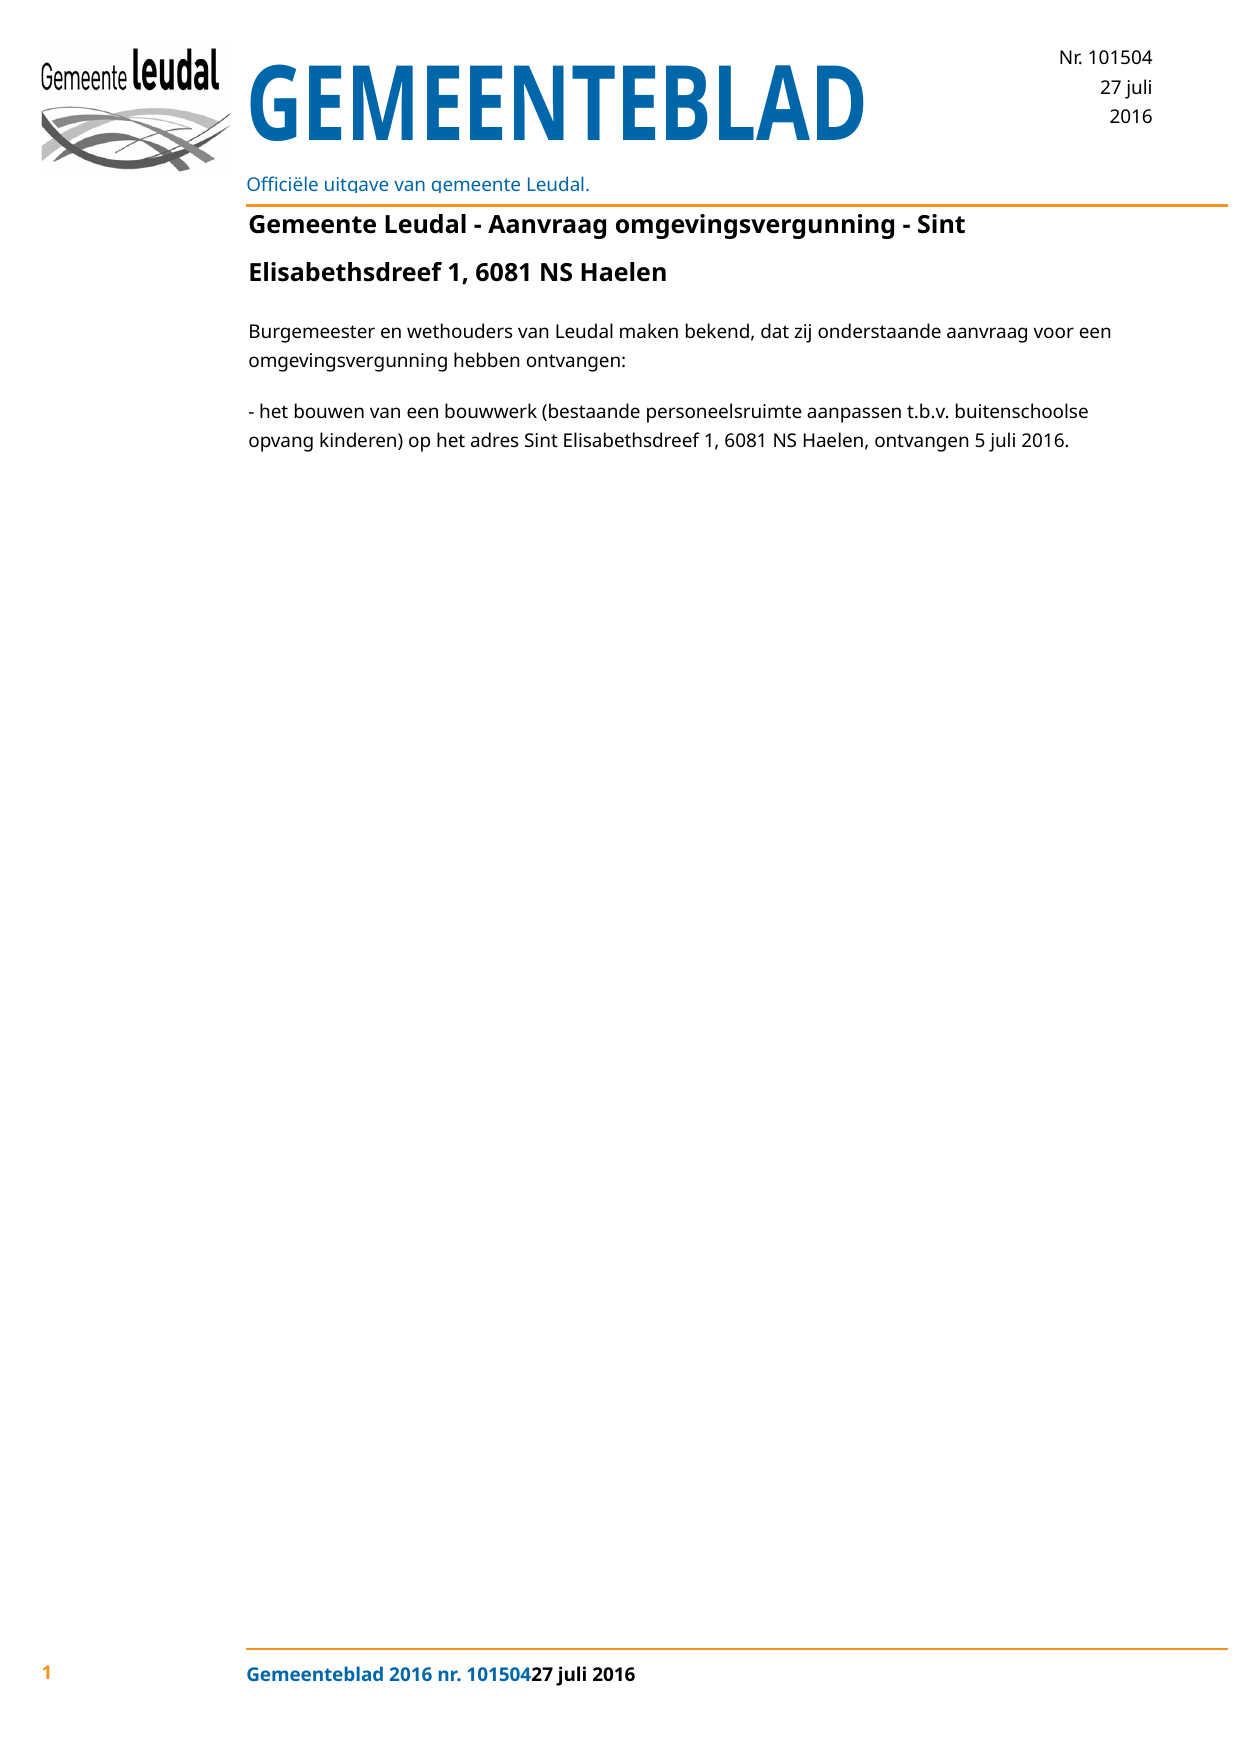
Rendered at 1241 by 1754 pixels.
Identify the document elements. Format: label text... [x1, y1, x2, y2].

text Gemeente Leudal - Aanvraag omgevingsvergunning - Sint Elisabethsdreef 1, 6081 NS Haelen [248, 207, 1152, 288]
picture [41, 47, 231, 172]
text - het bouwen van een bouwwerk (bestaande personeelsruimte aanpassen t.b.v. buitenschoolse opvang kinderen) op het adres Sint Elisabethsdreef 1, 6081 NS Haelen, ontvangen 5 juli 2016. [248, 398, 1152, 453]
text Burgemeester en wethouders van Leudal maken bekend, dat zij onderstaande aanvraag voor een omgevingsvergunning hebben ontvangen: [248, 318, 1152, 373]
